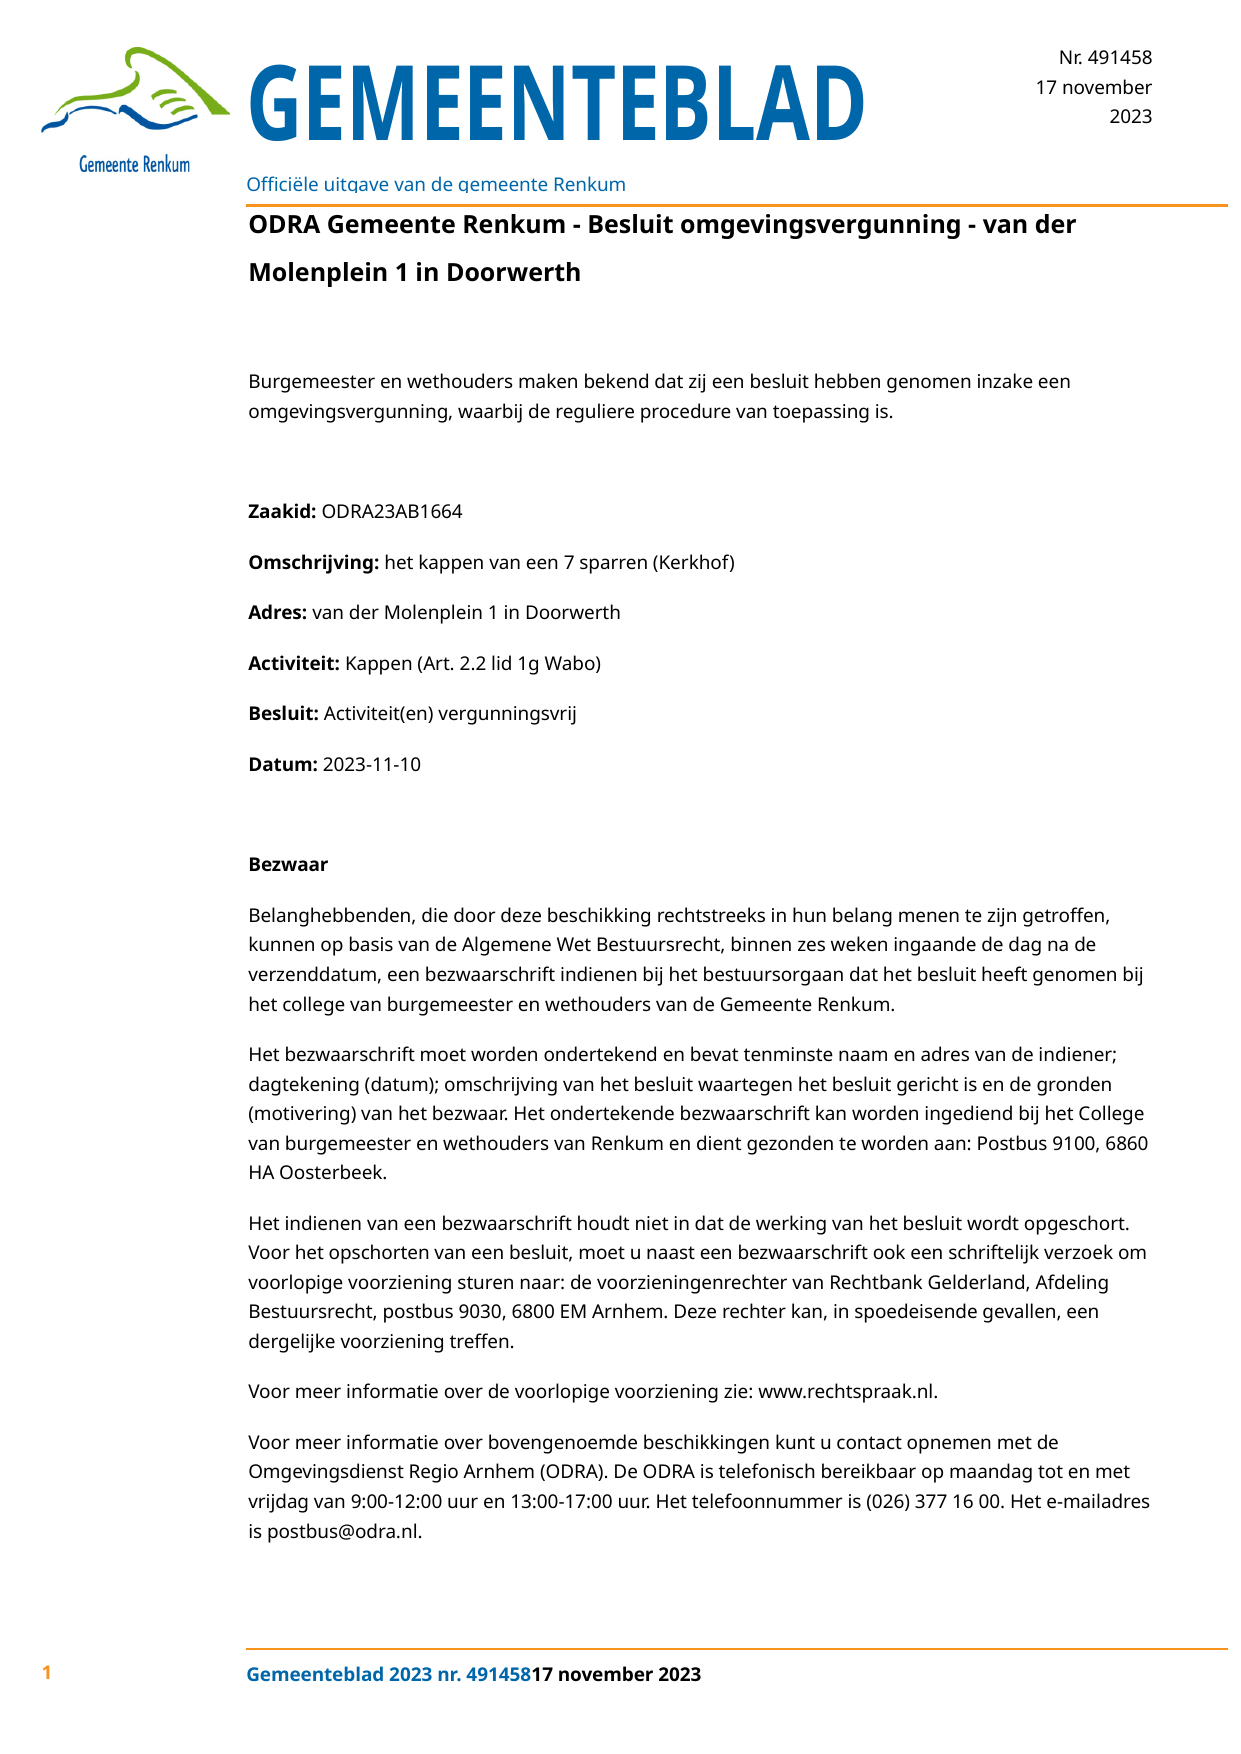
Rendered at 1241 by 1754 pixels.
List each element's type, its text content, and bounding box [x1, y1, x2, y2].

text Het indienen van een bezwaarschrift houdt niet in dat de werking van het besluit wordt opgeschort. Voor het opschorten van een besluit, moet u naast een bezwaarschrift ook een schriftelijk verzoek om voorlopige voorziening sturen naar: de voorzieningenrechter van Rechtbank Gelderland, Afdeling Bestuursrecht, postbus 9030, 6800 EM Arnhem. Deze rechter kan, in spoedeisende gevallen, een dergelijke voorziening treffen. [248, 1210, 1152, 1354]
text Burgemeester en wethouders maken bekend dat zij een besluit hebben genomen inzake een omgevingsvergunning, waarbij de reguliere procedure van toepassing is. [248, 368, 1152, 424]
text Adres: van der Molenplein 1 in Doorwerth [248, 599, 1152, 625]
text Voor meer informatie over bovengenoemde beschikkingen kunt u contact opnemen met de Omgevingsdienst Regio Arnhem (ODRA). De ODRA is telefonisch bereikbaar op maandag tot en met vrijdag van 9:00-12:00 uur en 13:00-17:00 uur. Het telefoonnummer is (026) 377 16 00. Het e-mailadres is postbus@odra.nl. [248, 1429, 1152, 1544]
text Besluit: Activiteit(en) vergunningsvrij [248, 700, 1152, 726]
text Activiteit: Kappen (Art. 2.2 lid 1g Wabo) [248, 650, 1152, 676]
text Belanghebbenden, die door deze beschikking rechtstreeks in hun belang menen te zijn getroffen, kunnen op basis van de Algemene Wet Bestuursrecht, binnen zes weken ingaande de dag na de verzenddatum, een bezwaarschrift indienen bij het bestuursorgaan dat het besluit heeft genomen bij het college van burgemeester en wethouders van de Gemeente Renkum. [248, 902, 1152, 1017]
text Bezwaar [248, 852, 1152, 877]
text Voor meer informatie over de voorlopige voorziening zie: www.rechtspraak.nl. [248, 1379, 1152, 1404]
text Omschrijving: het kappen van een 7 sparren (Kerkhof) [248, 549, 1152, 575]
text Datum: 2023-11-10 [248, 751, 1152, 777]
text Het bezwaarschrift moet worden ondertekend en bevat tenminste naam en adres van de indiener; dagtekening (datum); omschrijving van het besluit waartegen het besluit gericht is en de gronden (motivering) van het bezwaar. Het ondertekende bezwaarschrift kan worden ingediend bij het College van burgemeester en wethouders van Renkum en dient gezonden te worden aan: Postbus 9100, 6860 HA Oosterbeek. [248, 1041, 1152, 1185]
text Zaakid: ODRA23AB1664 [248, 499, 1152, 524]
picture [41, 47, 231, 172]
text ODRA Gemeente Renkum - Besluit omgevingsvergunning - van der Molenplein 1 in Doorwerth [248, 207, 1152, 288]
